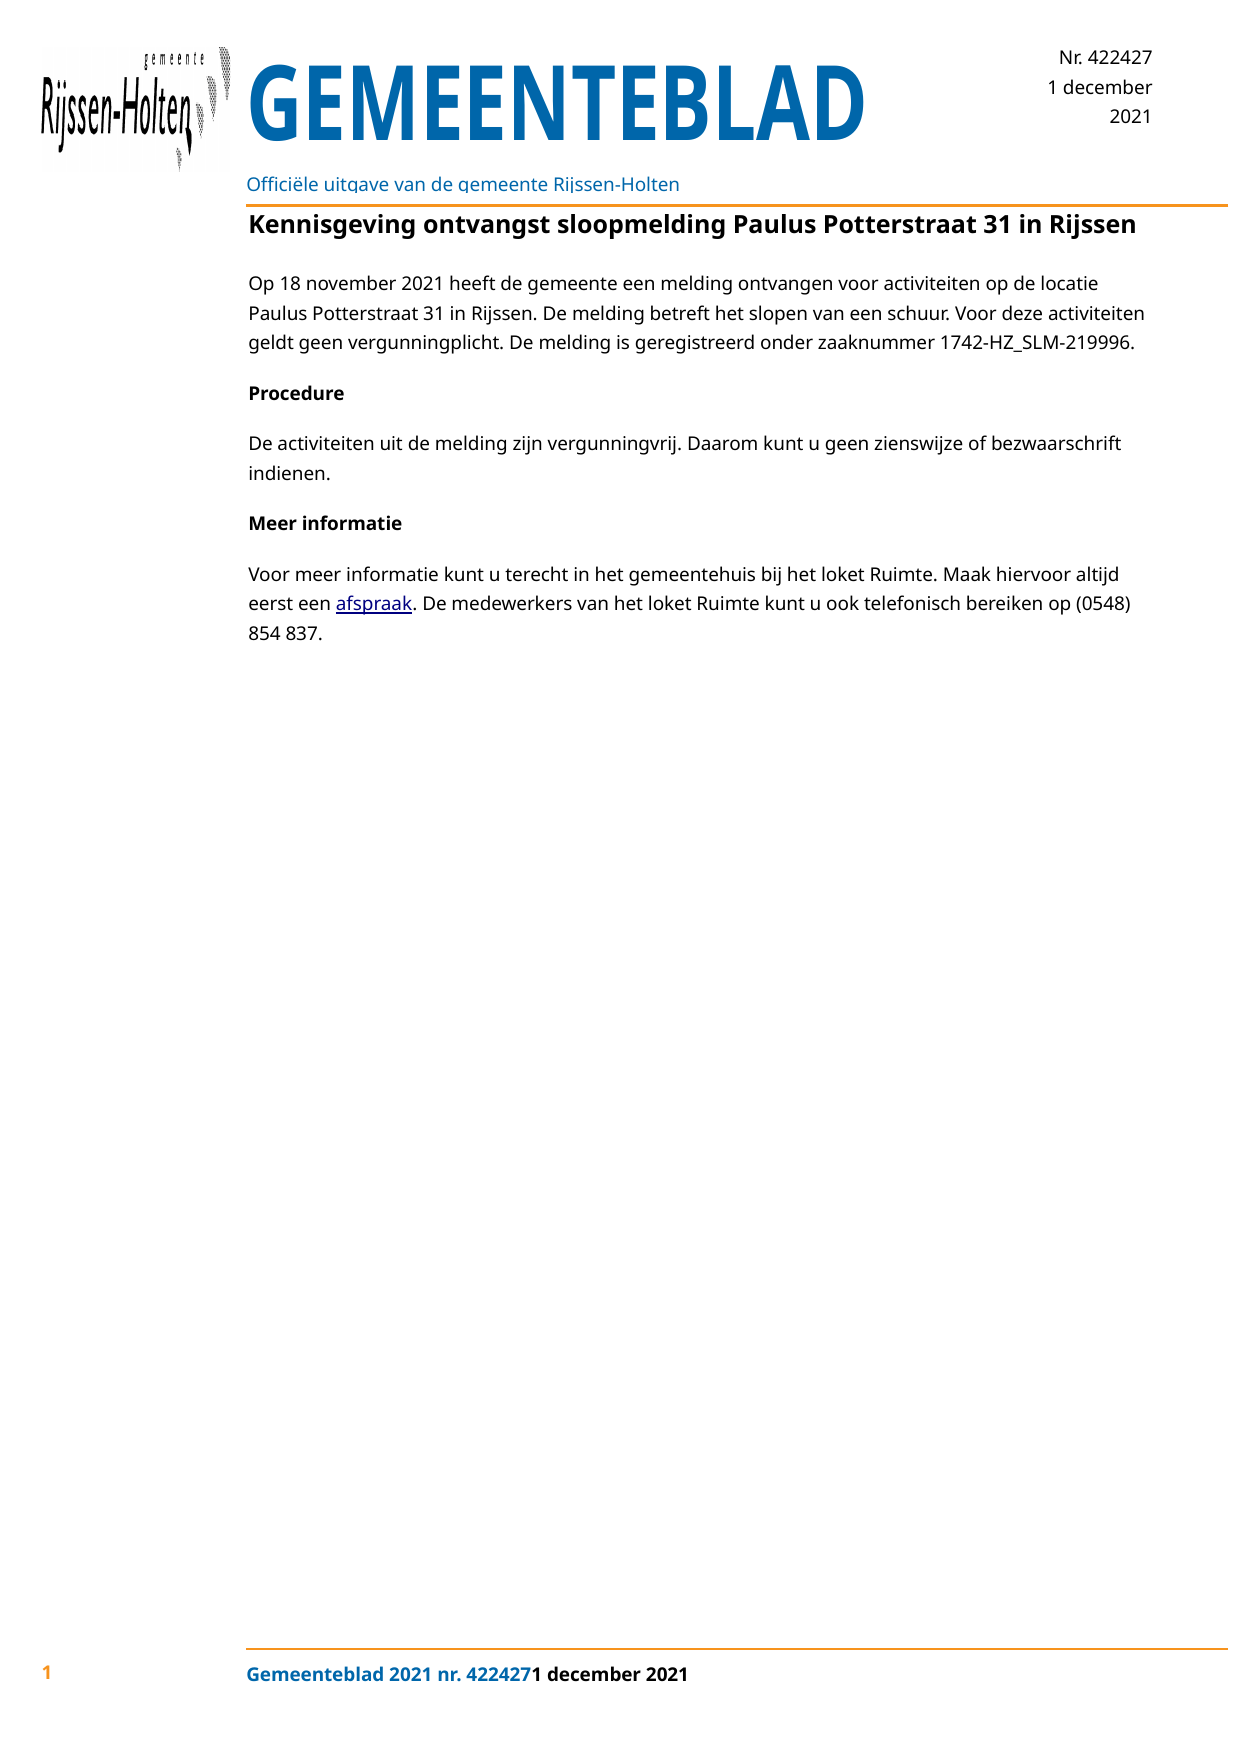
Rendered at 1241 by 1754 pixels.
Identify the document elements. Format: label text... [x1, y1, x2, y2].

text Kennisgeving ontvangst sloopmelding Paulus Potterstraat 31 in Rijssen [248, 207, 1152, 241]
text Voor meer informatie kunt u terecht in het gemeentehuis bij het loket Ruimte. Maak hiervoor altijd eerst een afspraak. De medewerkers van het loket Ruimte kunt u ook telefonisch bereiken op (0548) 854 837. [248, 561, 1152, 646]
text Meer informatie [248, 510, 1152, 536]
text Op 18 november 2021 heeft de gemeente een melding ontvangen voor activiteiten op de locatie Paulus Potterstraat 31 in Rijssen. De melding betreft het slopen van een schuur. Voor deze activiteiten geldt geen vergunningplicht. De melding is geregistreerd onder zaaknummer 1742-HZ_SLM-219996. [248, 270, 1152, 355]
text De activiteiten uit de melding zijn vergunningvrij. Daarom kunt u geen zienswijze of bezwaarschrift indienen. [248, 430, 1152, 486]
picture [41, 47, 231, 172]
text Procedure [248, 380, 1152, 406]
